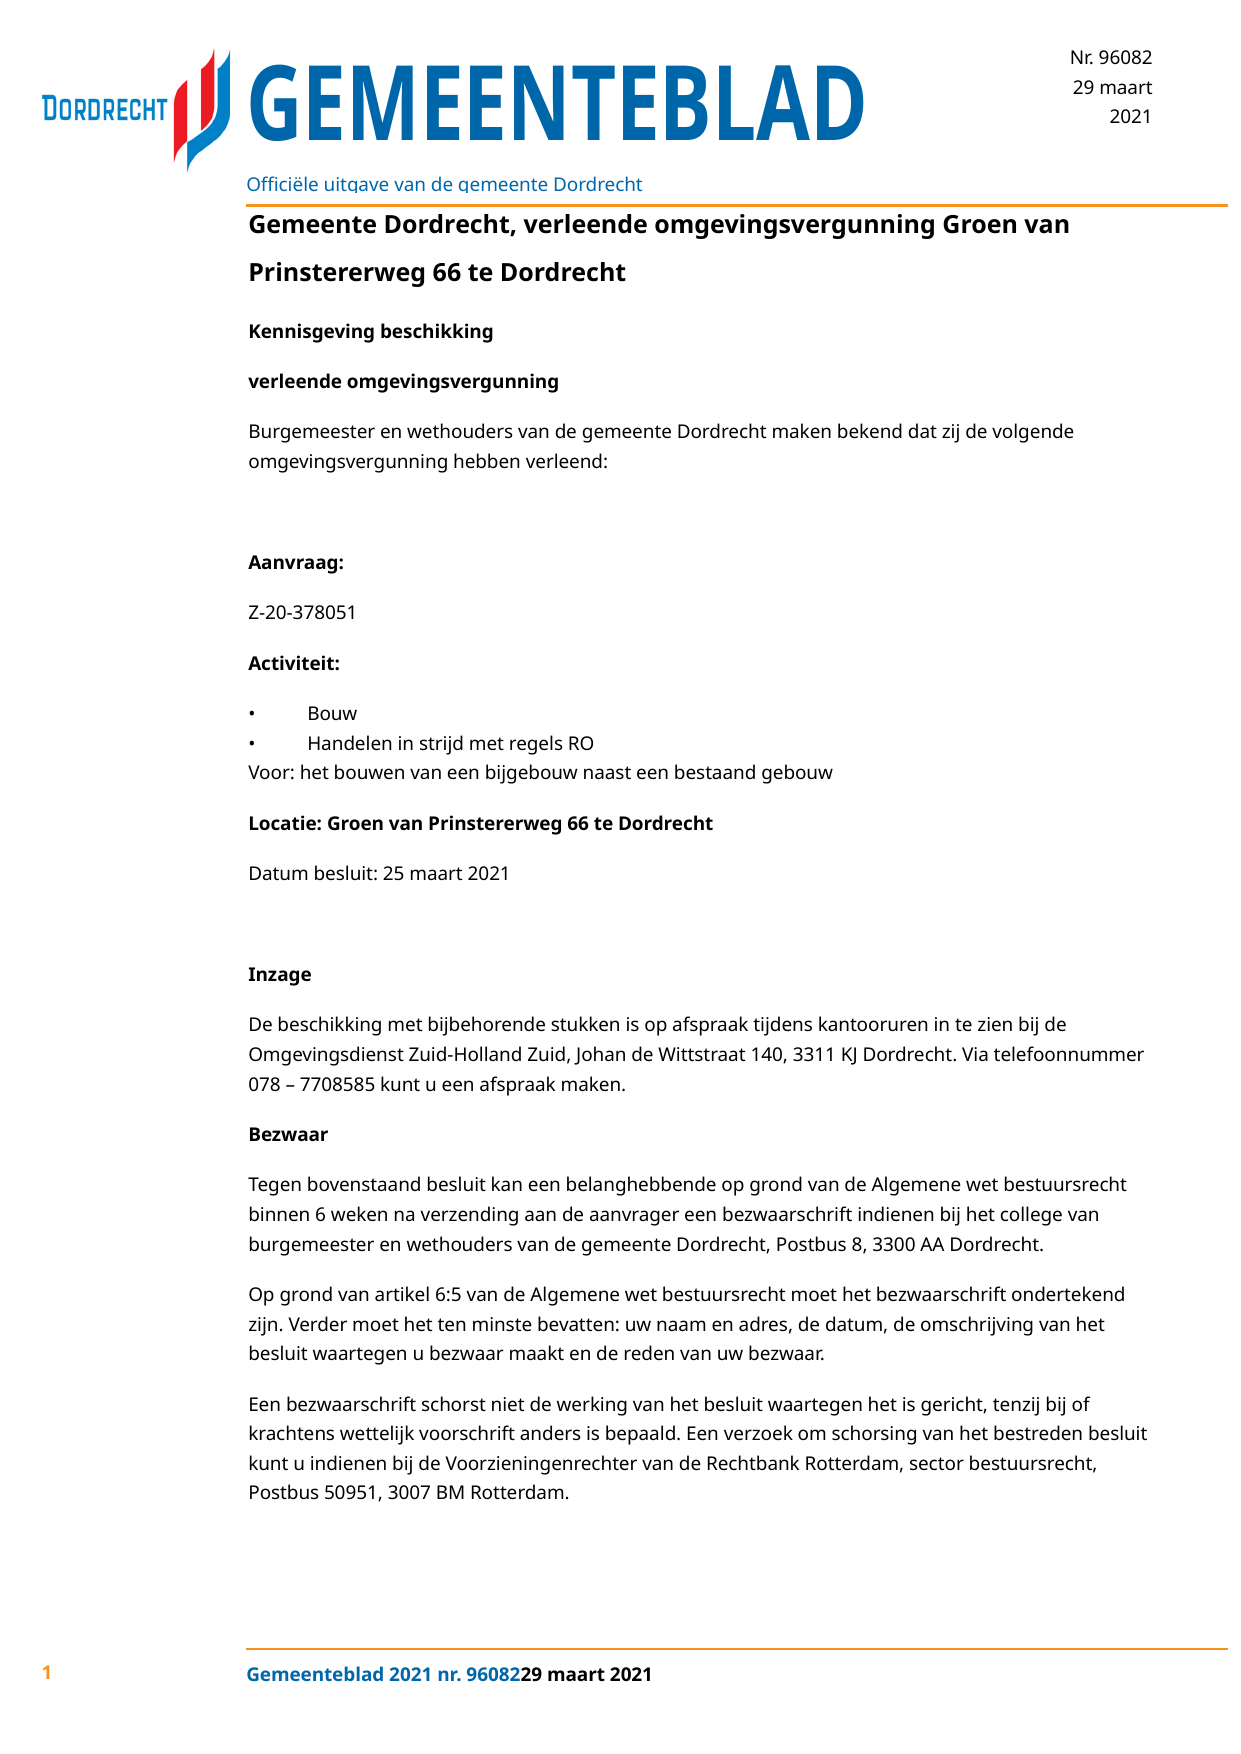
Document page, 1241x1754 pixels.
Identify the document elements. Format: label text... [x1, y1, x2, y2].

list Handelen in strijd met regels RO [248, 730, 1152, 756]
text Gemeente Dordrecht, verleende omgevingsvergunning Groen van Prinstererweg 66 te Dordrecht [248, 207, 1152, 288]
text Bezwaar [248, 1121, 1152, 1147]
text Z-20-378051 [248, 599, 1152, 625]
text Burgemeester en wethouders van de gemeente Dordrecht maken bekend dat zij de volgende omgevingsvergunning hebben verleend: [248, 419, 1152, 474]
text Voor: het bouwen van een bijgebouw naast een bestaand gebouw [248, 759, 1152, 785]
text De beschikking met bijbehorende stukken is op afspraak tijdens kantooruren in te zien bij de Omgevingsdienst Zuid-Holland Zuid, Johan de Wittstraat 140, 3311 KJ Dordrecht. Via telefoonnummer 078 – 7708585 kunt u een afspraak maken. [248, 1012, 1152, 1097]
list Bouw [248, 700, 1152, 726]
text Locatie: Groen van Prinstererweg 66 te Dordrecht [248, 810, 1152, 836]
text Op grond van artikel 6:5 van de Algemene wet bestuursrecht moet het bezwaarschrift ondertekend zijn. Verder moet het ten minste bevatten: uw naam en adres, de datum, de omschrijving van het besluit waartegen u bezwaar maakt en de reden van uw bezwaar. [248, 1281, 1152, 1366]
text Datum besluit: 25 maart 2021 [248, 860, 1152, 886]
text Aanvraag: [248, 549, 1152, 575]
picture [41, 47, 231, 172]
text Een bezwaarschrift schorst niet de werking van het besluit waartegen het is gericht, tenzij bij of krachtens wettelijk voorschrift anders is bepaald. Een verzoek om schorsing van het bestreden besluit kunt u indienen bij de Voorzieningenrechter van de Rechtbank Rotterdam, sector bestuursrecht, Postbus 50951, 3007 BM Rotterdam. [248, 1391, 1152, 1505]
text Kennisgeving beschikking [248, 318, 1152, 344]
text Activiteit: [248, 650, 1152, 676]
text verleende omgevingsvergunning [248, 368, 1152, 394]
text Inzage [248, 961, 1152, 987]
text Tegen bovenstaand besluit kan een belanghebbende op grond van de Algemene wet bestuursrecht binnen 6 weken na verzending aan de aanvrager een bezwaarschrift indienen bij het college van burgemeester en wethouders van de gemeente Dordrecht, Postbus 8, 3300 AA Dordrecht. [248, 1172, 1152, 1257]
